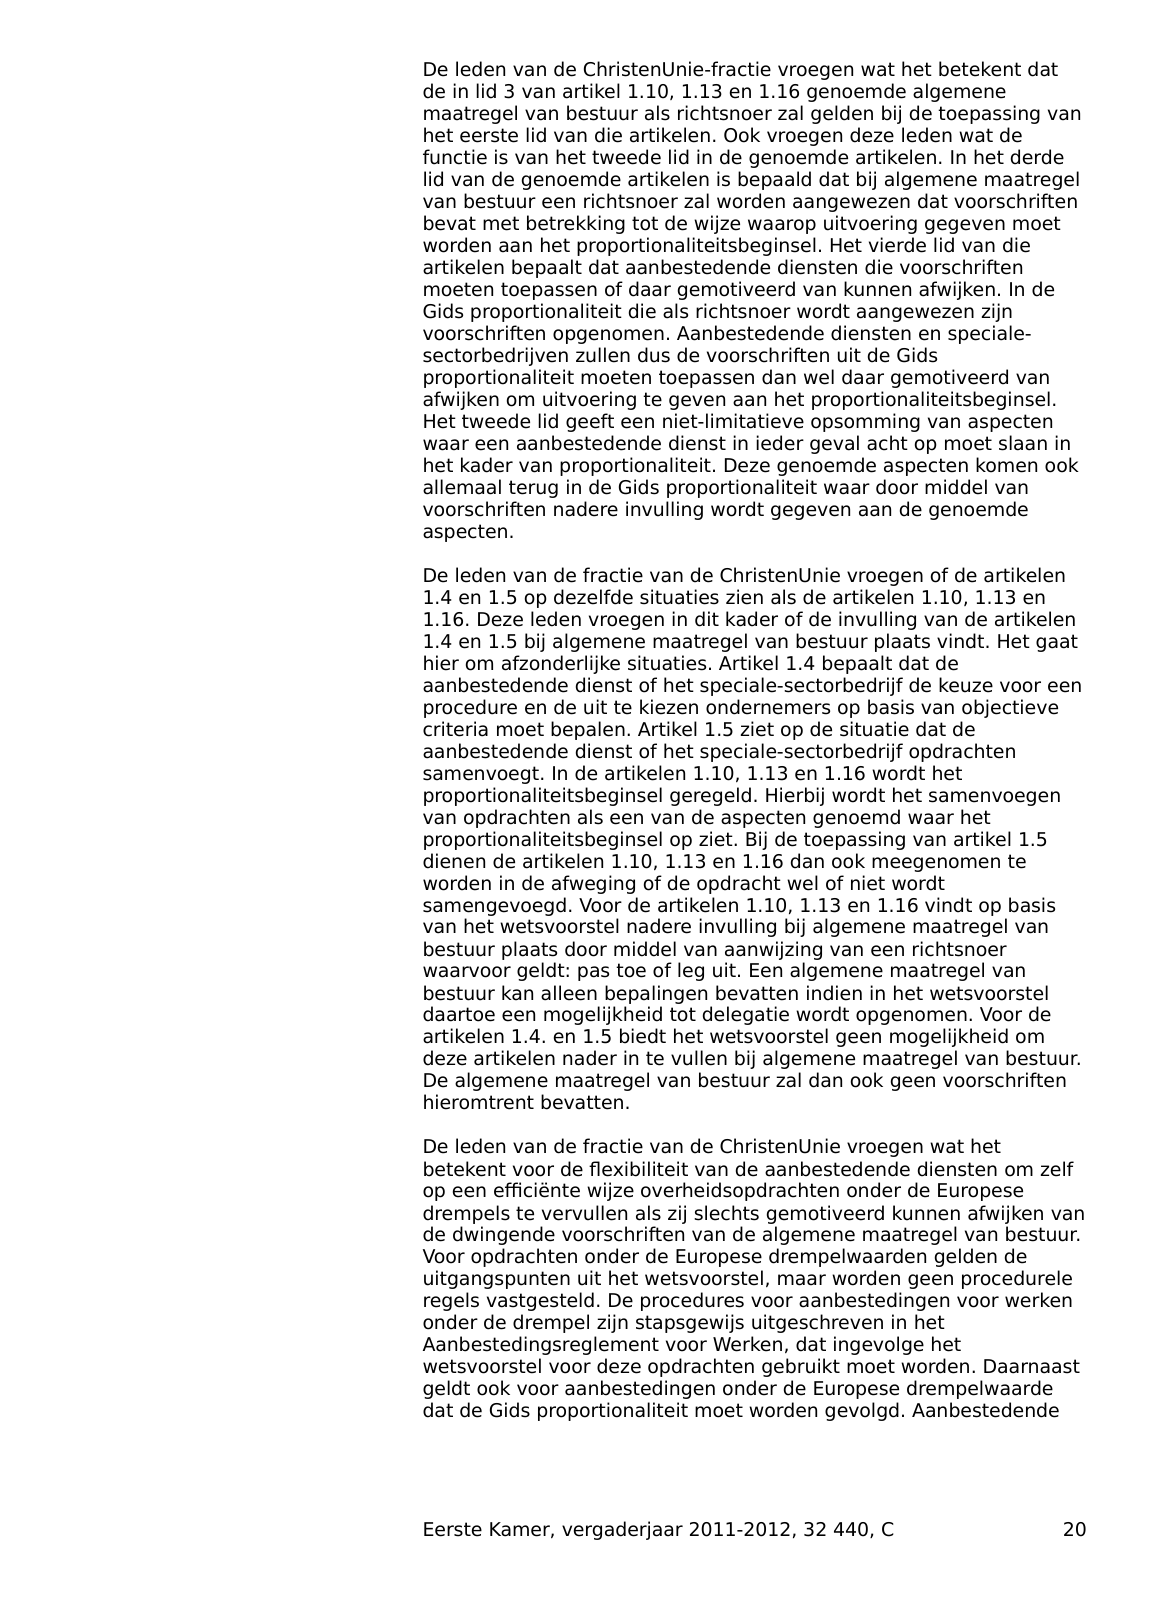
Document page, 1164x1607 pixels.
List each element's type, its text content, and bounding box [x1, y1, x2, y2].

text De leden van de ChristenUnie-fractie vroegen wat het betekent dat de in lid 3 van artikel 1.10, 1.13 en 1.16 genoemde algemene maatregel van bestuur als richtsnoer zal gelden bij de toepassing van het eerste lid van die artikelen. Ook vroegen deze leden wat de functie is van het tweede lid in de genoemde artikelen. In het derde lid van de genoemde artikelen is bepaald dat bij algemene maatregel van bestuur een richtsnoer zal worden aangewezen dat voorschriften bevat met betrekking tot de wijze waarop uitvoering gegeven moet worden aan het proportionaliteitsbeginsel. Het vierde lid van die artikelen bepaalt dat aanbestedende diensten die voorschriften moeten toepassen of daar gemotiveerd van kunnen afwijken. In de Gids proportionaliteit die als richtsnoer wordt aangewezen zijn voorschriften opgenomen. Aanbestedende diensten en speciale-sectorbedrijven zullen dus de voorschriften uit de Gids proportionaliteit moeten toepassen dan wel daar gemotiveerd van afwijken om uitvoering te geven aan het proportionaliteitsbeginsel. Het tweede lid geeft een niet-limitatieve opsomming van aspecten waar een aanbestedende dienst in ieder geval acht op moet slaan in het kader van proportionaliteit. Deze genoemde aspecten komen ook allemaal terug in de Gids proportionaliteit waar door middel van voorschriften nadere invulling wordt gegeven aan de genoemde aspecten. [422, 59, 1087, 543]
text De leden van de fractie van de ChristenUnie vroegen of de artikelen 1.4 en 1.5 op dezelfde situaties zien als de artikelen 1.10, 1.13 en 1.16. Deze leden vroegen in dit kader of de invulling van de artikelen 1.4 en 1.5 bij algemene maatregel van bestuur plaats vindt. Het gaat hier om afzonderlijke situaties. Artikel 1.4 bepaalt dat de aanbestedende dienst of het speciale-sectorbedrijf de keuze voor een procedure en de uit te kiezen ondernemers op basis van objectieve criteria moet bepalen. Artikel 1.5 ziet op de situatie dat de aanbestedende dienst of het speciale-sectorbedrijf opdrachten samenvoegt. In de artikelen 1.10, 1.13 en 1.16 wordt het proportionaliteitsbeginsel geregeld. Hierbij wordt het samenvoegen van opdrachten als een van de aspecten genoemd waar het proportionaliteitsbeginsel op ziet. Bij de toepassing van artikel 1.5 dienen de artikelen 1.10, 1.13 en 1.16 dan ook meegenomen te worden in de afweging of de opdracht wel of niet wordt samengevoegd. Voor de artikelen 1.10, 1.13 en 1.16 vindt op basis van het wetsvoorstel nadere invulling bij algemene maatregel van bestuur plaats door middel van aanwijzing van een richtsnoer waarvoor geldt: pas toe of leg uit. Een algemene maatregel van bestuur kan alleen bepalingen bevatten indien in het wetsvoorstel daartoe een mogelijkheid tot delegatie wordt opgenomen. Voor de artikelen 1.4. en 1.5 biedt het wetsvoorstel geen mogelijkheid om deze artikelen nader in te vullen bij algemene maatregel van bestuur. De algemene maatregel van bestuur zal dan ook geen voorschriften hieromtrent bevatten. [422, 565, 1087, 1114]
text De leden van de fractie van de ChristenUnie vroegen wat het betekent voor de flexibiliteit van de aanbestedende diensten om zelf op een efficiënte wijze overheidsopdrachten onder de Europese drempels te vervullen als zij slechts gemotiveerd kunnen afwijken van de dwingende voorschriften van de algemene maatregel van bestuur. Voor opdrachten onder de Europese drempelwaarden gelden de uitgangspunten uit het wetsvoorstel, maar worden geen procedurele regels vastgesteld. De procedures voor aanbestedingen voor werken onder de drempel zijn stapsgewijs uitgeschreven in het Aanbestedingsreglement voor Werken, dat ingevolge het wetsvoorstel voor deze opdrachten gebruikt moet worden. Daarnaast geldt ook voor aanbestedingen onder de Europese drempelwaarde dat de Gids proportionaliteit moet worden gevolgd. Aanbestedende [422, 1136, 1087, 1422]
